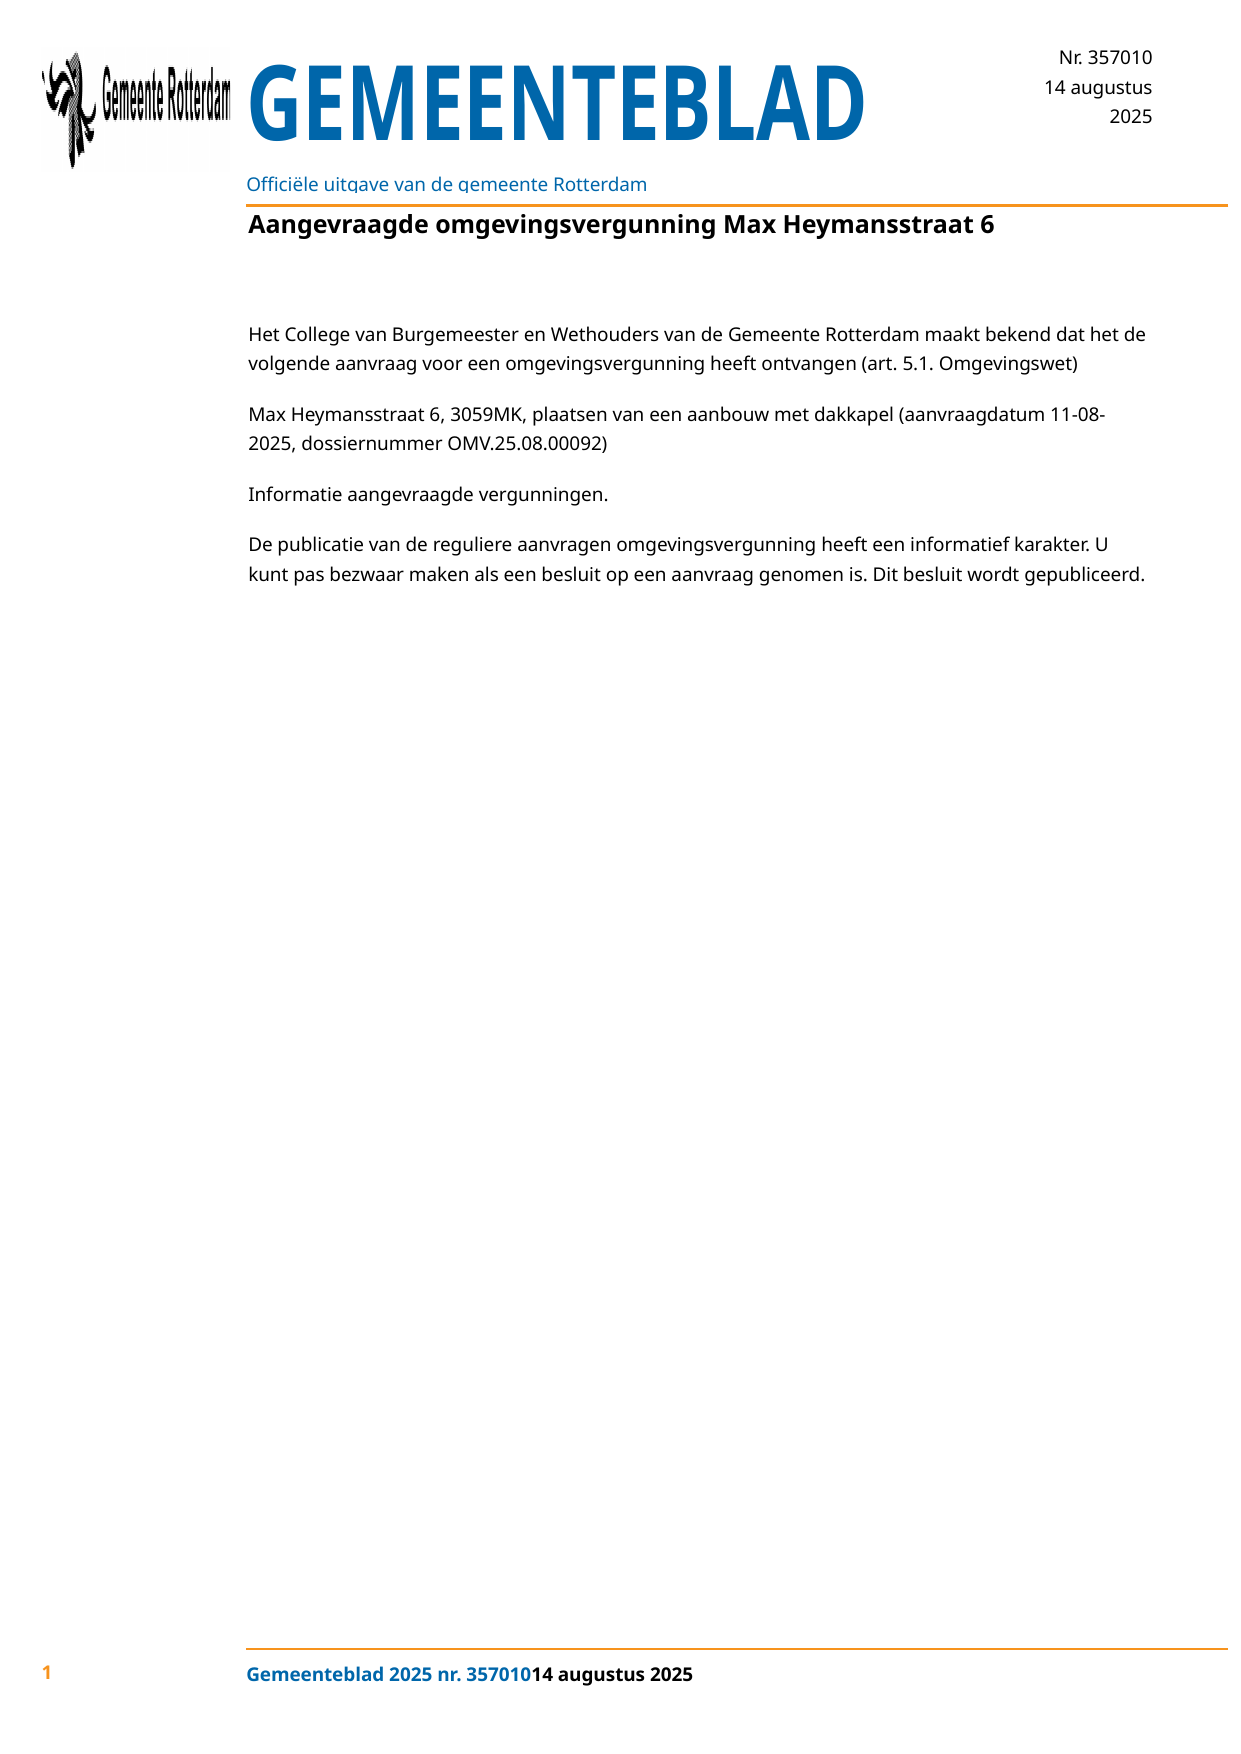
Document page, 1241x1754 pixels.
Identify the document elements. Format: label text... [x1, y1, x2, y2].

text Aangevraagde omgevingsvergunning Max Heymansstraat 6 [248, 207, 1152, 241]
text Het College van Burgemeester en Wethouders van de Gemeente Rotterdam maakt bekend dat het de volgende aanvraag voor een omgevingsvergunning heeft ontvangen (art. 5.1. Omgevingswet) [248, 321, 1152, 376]
text Max Heymansstraat 6, 3059MK, plaatsen van een aanbouw met dakkapel (aanvraagdatum 11-08-2025, dossiernummer OMV.25.08.00092) [248, 401, 1152, 456]
text Informatie aangevraagde vergunningen. [248, 481, 1152, 506]
picture [41, 47, 231, 172]
text De publicatie van de reguliere aanvragen omgevingsvergunning heeft een informatief karakter. U kunt pas bezwaar maken als een besluit op een aanvraag genomen is. Dit besluit wordt gepubliceerd. [248, 531, 1152, 586]
